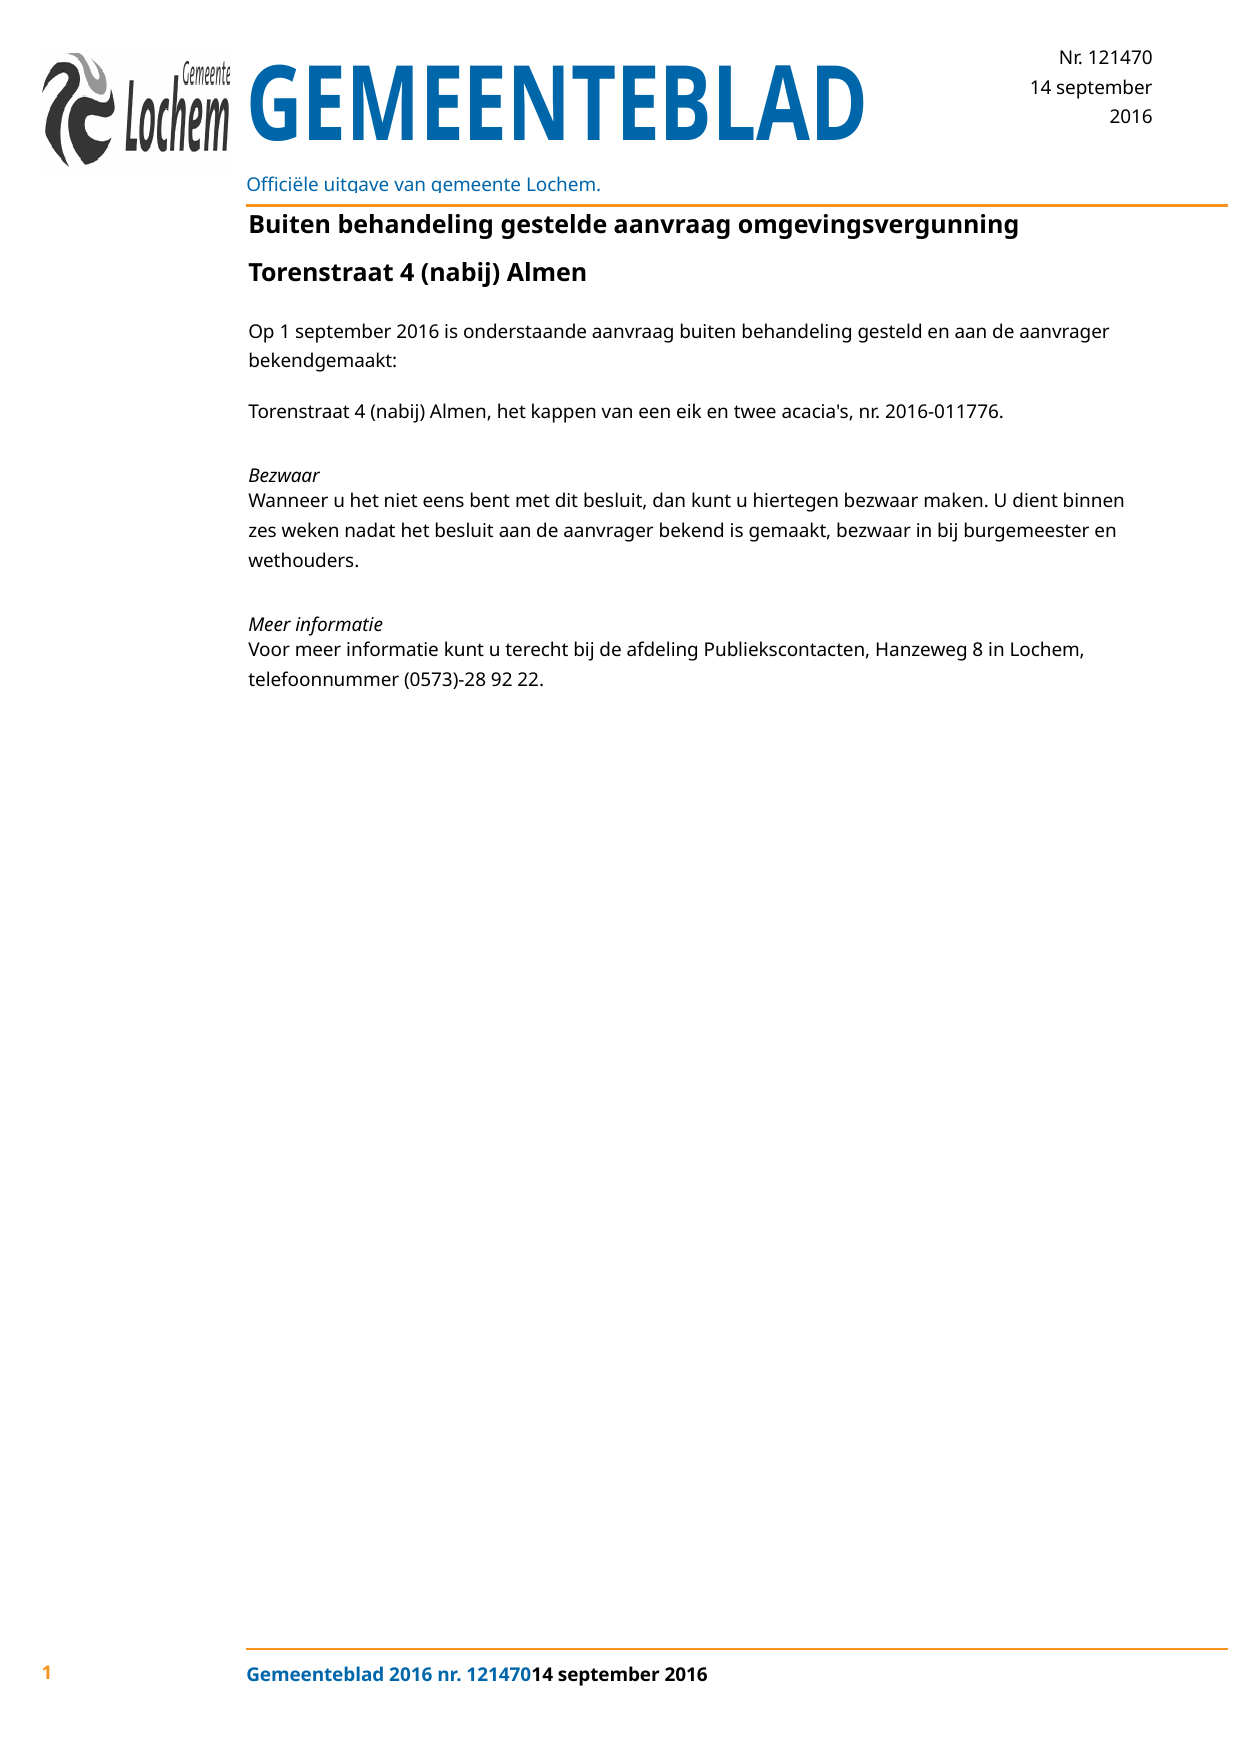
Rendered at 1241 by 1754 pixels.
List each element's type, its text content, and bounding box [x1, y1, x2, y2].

text Voor meer informatie kunt u terecht bij de afdeling Publiekscontacten, Hanzeweg 8 in Lochem, telefoonnummer (0573)-28 92 22. [248, 636, 1152, 692]
text Buiten behandeling gestelde aanvraag omgevingsvergunning Torenstraat 4 (nabij) Almen [248, 207, 1152, 288]
picture [41, 47, 231, 172]
text Torenstraat 4 (nabij) Almen, het kappen van een eik en twee acacia's, nr. 2016-011776. [248, 398, 1152, 424]
text Meer informatie [248, 611, 1152, 636]
text Op 1 september 2016 is onderstaande aanvraag buiten behandeling gesteld en aan de aanvrager bekendgemaakt: [248, 318, 1152, 373]
text Bezwaar [248, 462, 1152, 488]
text Wanneer u het niet eens bent met dit besluit, dan kunt u hiertegen bezwaar maken. U dient binnen zes weken nadat het besluit aan de aanvrager bekend is gemaakt, bezwaar in bij burgemeester en wethouders. [248, 488, 1152, 572]
